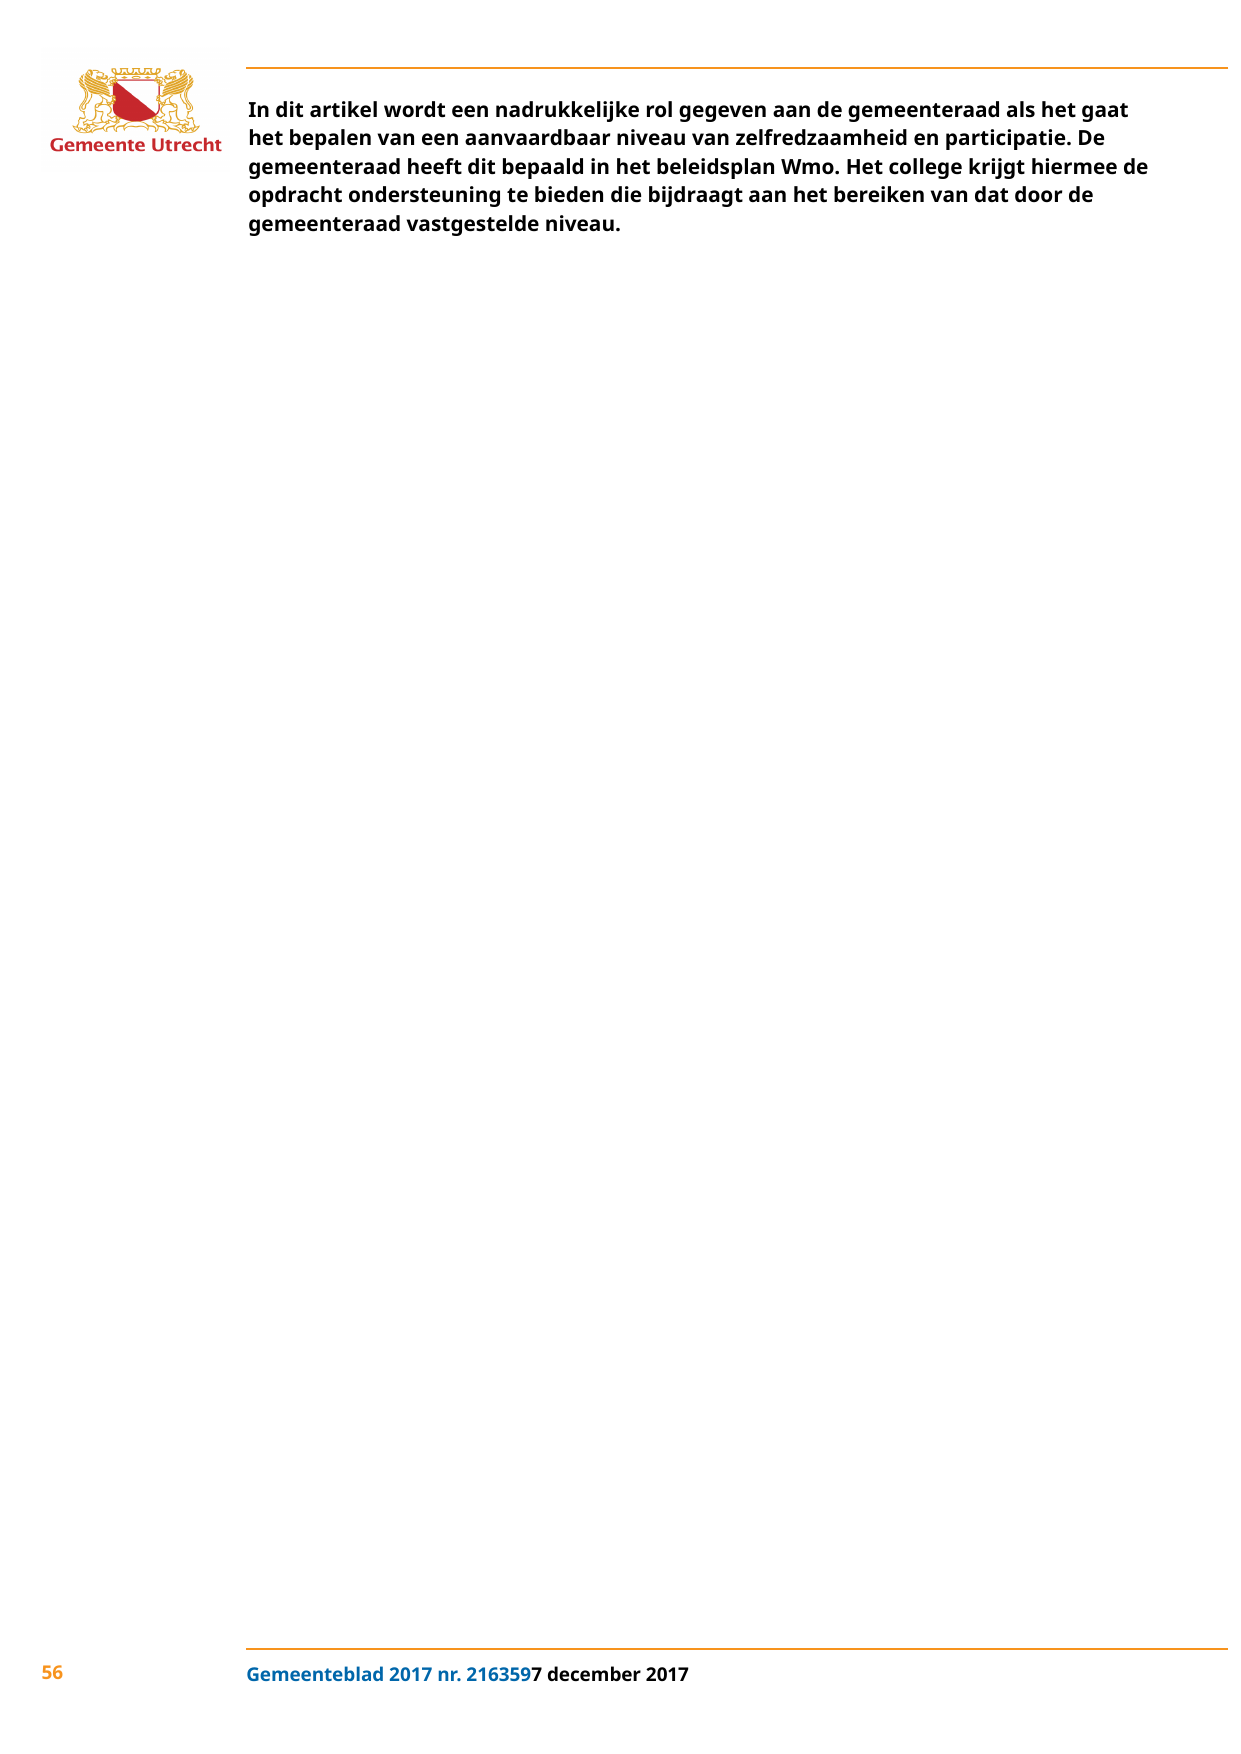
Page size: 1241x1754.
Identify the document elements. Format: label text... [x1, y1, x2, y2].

picture [41, 47, 231, 172]
text In dit artikel wordt een nadrukkelijke rol gegeven aan de gemeenteraad als het gaat het bepalen van een aanvaardbaar niveau van zelfredzaamheid en participatie. De gemeenteraad heeft dit bepaald in het beleidsplan Wmo. Het college krijgt hiermee de opdracht ondersteuning te bieden die bijdraagt aan het bereiken van dat door de gemeenteraad vastgestelde niveau. [248, 95, 1152, 237]
